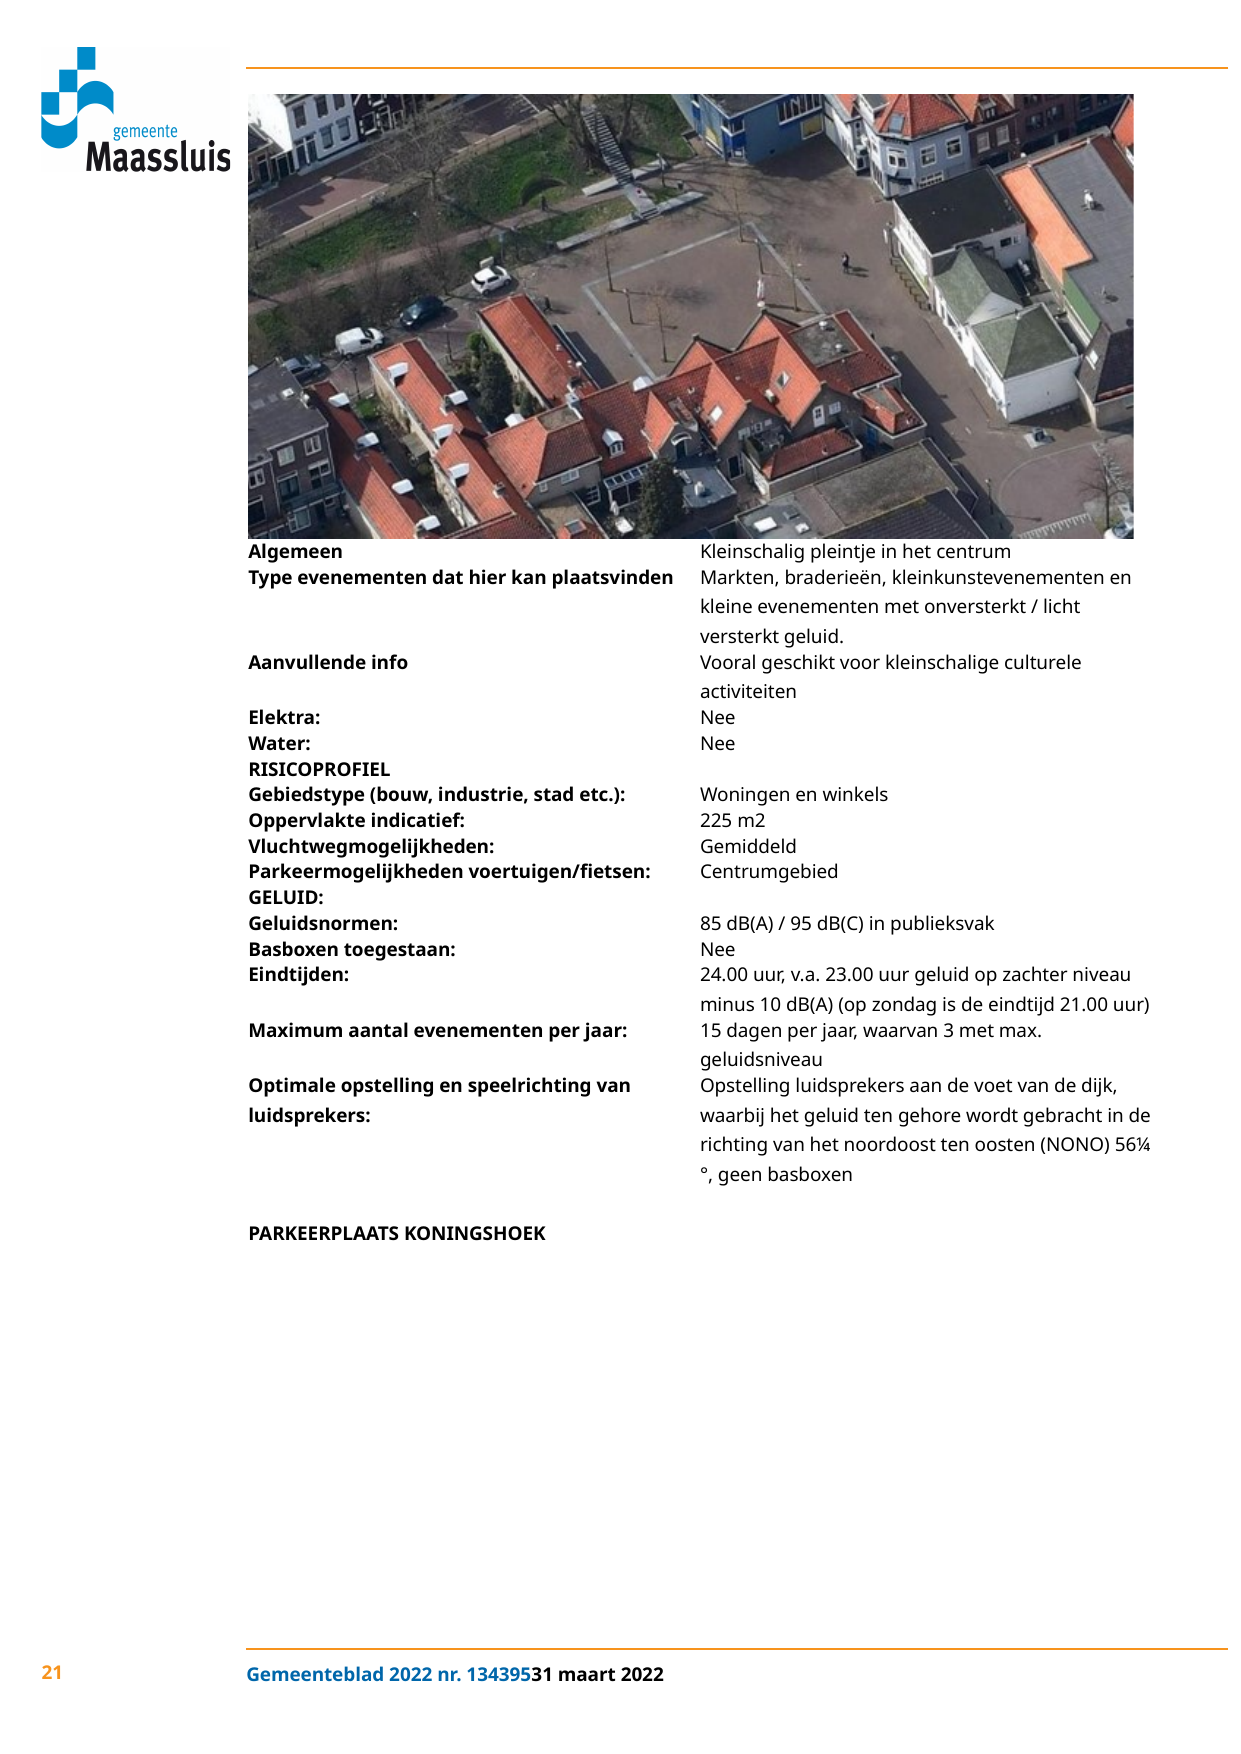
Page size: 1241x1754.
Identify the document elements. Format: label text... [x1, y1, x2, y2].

table_cell Nee [700, 936, 1152, 962]
table_cell Parkeermogelijkheden voertuigen/fietsen: [248, 859, 700, 884]
table_cell Centrumgebied [700, 859, 1152, 884]
table_cell Nee [700, 704, 1152, 730]
table_cell Eindtijden: [248, 962, 700, 1017]
table_cell Vluchtwegmogelijkheden: [248, 833, 700, 859]
table_cell Opstelling luidsprekers aan de voet van de dijk, waarbij het geluid ten gehore wordt gebracht in de richting van het noordoost ten oosten (NONO) 56¼ °, geen basboxen [700, 1072, 1152, 1187]
table_cell 225 m2 [700, 807, 1152, 833]
table_cell Kleinschalig pleintje in het centrum [700, 539, 1152, 564]
table_cell [1134, 95, 1152, 539]
table_cell Nee [700, 730, 1152, 756]
table_cell Water: [248, 730, 700, 756]
table_cell Vooral geschikt voor kleinschalige culturele activiteiten [700, 649, 1152, 704]
table_cell Woningen en winkels [700, 782, 1152, 807]
table_cell 24.00 uur, v.a. 23.00 uur geluid op zachter niveau minus 10 dB(A) (op zondag is de eindtijd 21.00 uur) [700, 962, 1152, 1017]
table_cell Oppervlakte indicatief: [248, 807, 700, 833]
table_cell Gemiddeld [700, 833, 1152, 859]
table_cell Geluidsnormen: [248, 910, 700, 936]
picture [41, 47, 77, 92]
table_cell Elektra: [248, 704, 700, 730]
table_cell RISICOPROFIEL [248, 756, 1152, 782]
table_cell 15 dagen per jaar, waarvan 3 met max. geluidsniveau [700, 1017, 1152, 1072]
table_cell 85 dB(A) / 95 dB(C) in publieksvak [700, 910, 1152, 936]
table_cell Markten, braderieën, kleinkunstevenementen en kleine evenementen met onversterkt / licht versterkt geluid. [700, 564, 1152, 649]
table_cell Gebiedstype (bouw, industrie, stad etc.): [248, 782, 700, 807]
table_cell GELUID: [248, 885, 1152, 910]
picture [41, 47, 231, 172]
table_cell Basboxen toegestaan: [248, 936, 700, 962]
table_header PARKEERPLAATS KONINGSHOEK [248, 1220, 1152, 1245]
table_cell Maximum aantal evenementen per jaar: [248, 1017, 700, 1072]
table_cell Type evenementen dat hier kan plaatsvinden [248, 564, 700, 649]
table_cell Optimale opstelling en speelrichting van luidsprekers: [248, 1072, 700, 1187]
table_cell Algemeen [248, 539, 700, 564]
table_cell Aanvullende info [248, 649, 700, 704]
picture [248, 94, 1134, 539]
